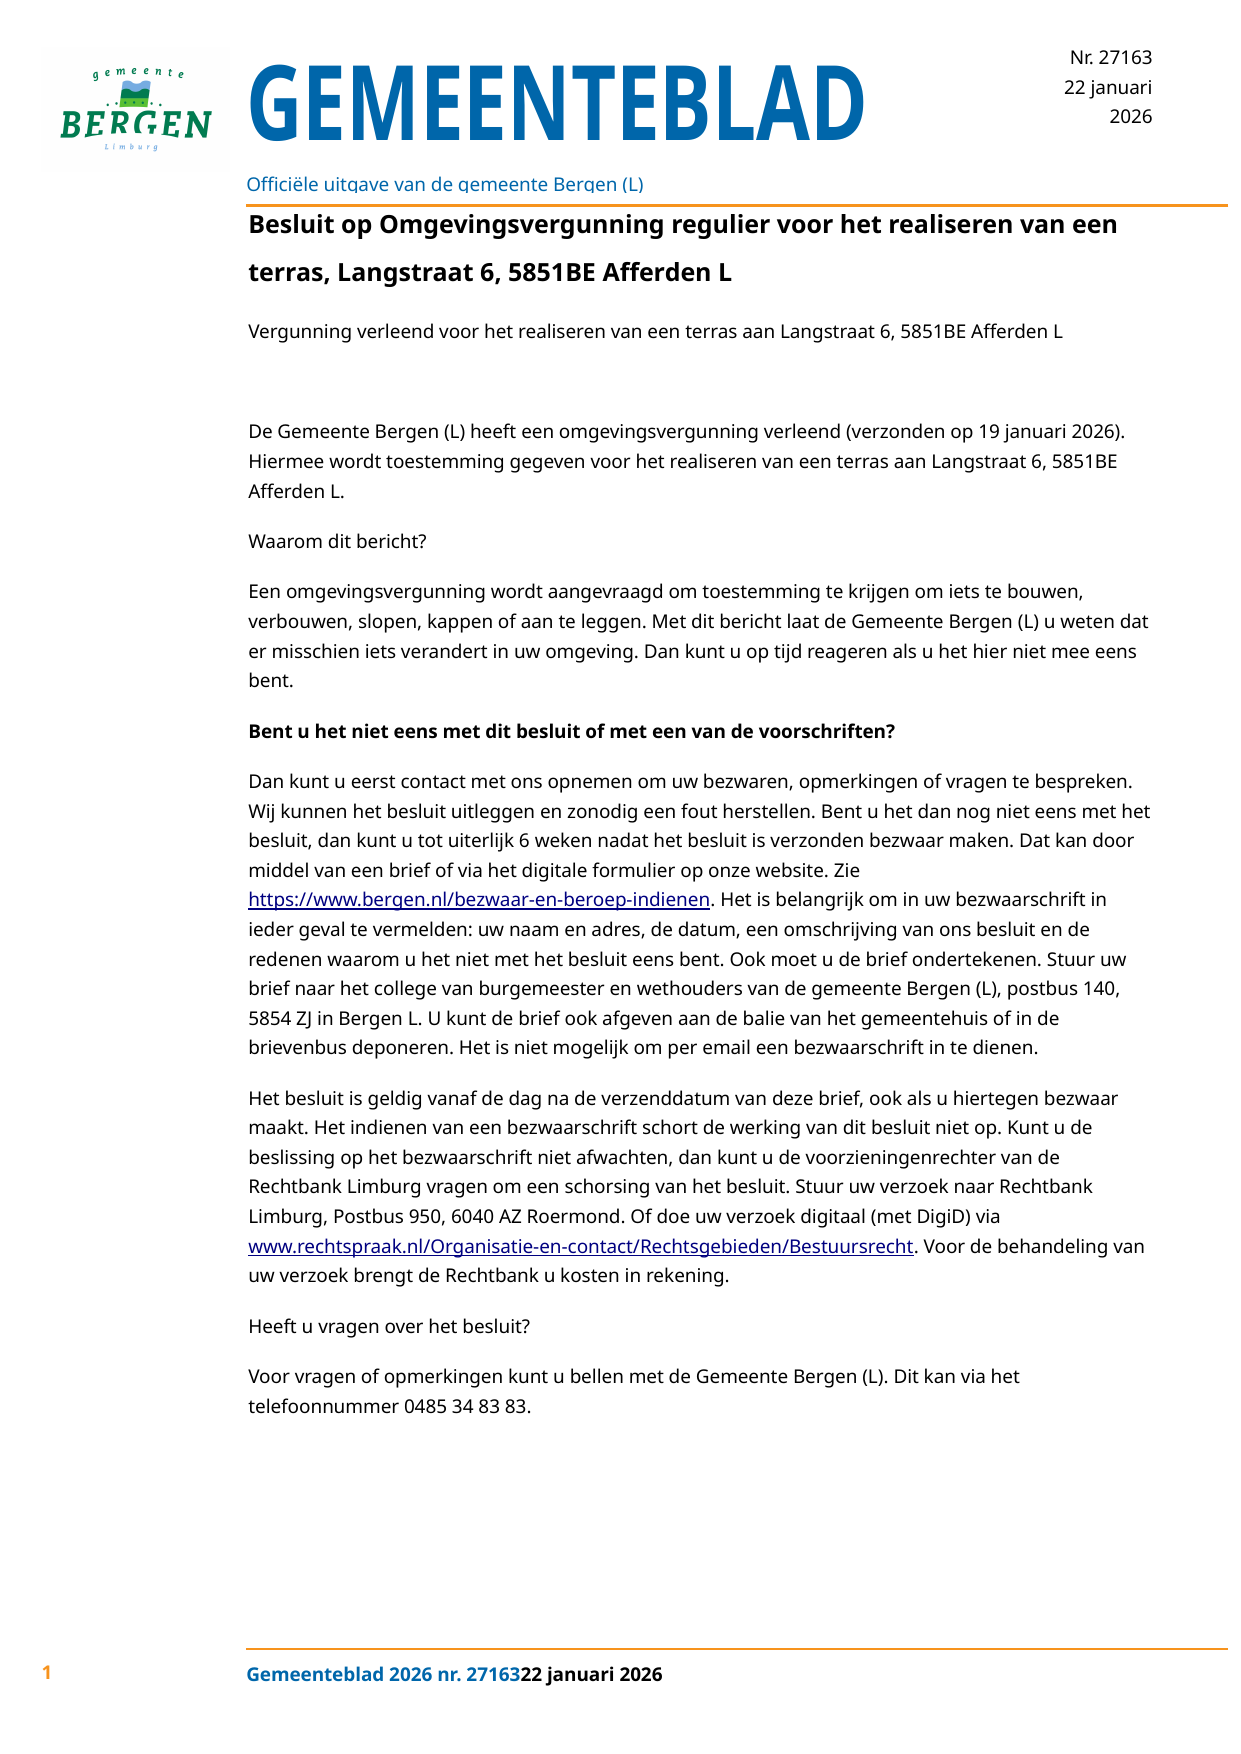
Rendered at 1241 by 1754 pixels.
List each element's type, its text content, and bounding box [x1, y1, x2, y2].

text Dan kunt u eerst contact met ons opnemen om uw bezwaren, opmerkingen of vragen te bespreken. Wij kunnen het besluit uitleggen en zonodig een fout herstellen. Bent u het dan nog niet eens met het besluit, dan kunt u tot uiterlijk 6 weken nadat het besluit is verzonden bezwaar maken. Dat kan door middel van een brief of via het digitale formulier op onze website. Zie https://www.bergen.nl/bezwaar-en-beroep-indienen. Het is belangrijk om in uw bezwaarschrift in ieder geval te vermelden: uw naam en adres, de datum, een omschrijving van ons besluit en de redenen waarom u het niet met het besluit eens bent. Ook moet u de brief ondertekenen. Stuur uw brief naar het college van burgemeester en wethouders van de gemeente Bergen (L), postbus 140, 5854 ZJ in Bergen L. U kunt de brief ook afgeven aan de balie van het gemeentehuis of in de brievenbus deponeren. Het is niet mogelijk om per email een bezwaarschrift in te dienen. [248, 768, 1152, 1060]
text Voor vragen of opmerkingen kunt u bellen met de Gemeente Bergen (L). Dit kan via het telefoonnummer 0485 34 83 83. [248, 1363, 1152, 1419]
text Waarom dit bericht? [248, 528, 1152, 554]
text De Gemeente Bergen (L) heeft een omgevingsvergunning verleend (verzonden op 19 januari 2026). Hiermee wordt toestemming gegeven voor het realiseren van een terras aan Langstraat 6, 5851BE Afferden L. [248, 419, 1152, 504]
picture [41, 47, 231, 172]
text Heeft u vragen over het besluit? [248, 1313, 1152, 1339]
text Het besluit is geldig vanaf de dag na de verzenddatum van deze brief, ook als u hiertegen bezwaar maakt. Het indienen van een bezwaarschrift schort de werking van dit besluit niet op. Kunt u de beslissing op het bezwaarschrift niet afwachten, dan kunt u de voorzieningenrechter van de Rechtbank Limburg vragen om een schorsing van het besluit. Stuur uw verzoek naar Rechtbank Limburg, Postbus 950, 6040 AZ Roermond. Of doe uw verzoek digitaal (met DigiD) via www.rechtspraak.nl/Organisatie-en-contact/Rechtsgebieden/Bestuursrecht. Voor de behandeling van uw verzoek brengt de Rechtbank u kosten in rekening. [248, 1085, 1152, 1288]
text Vergunning verleend voor het realiseren van een terras aan Langstraat 6, 5851BE Afferden L [248, 318, 1152, 344]
text Een omgevingsvergunning wordt aangevraagd om toestemming te krijgen om iets te bouwen, verbouwen, slopen, kappen of aan te leggen. Met dit bericht laat de Gemeente Bergen (L) u weten dat er misschien iets verandert in uw omgeving. Dan kunt u op tijd reageren als u het hier niet mee eens bent. [248, 579, 1152, 693]
text Besluit op Omgevingsvergunning regulier voor het realiseren van een terras, Langstraat 6, 5851BE Afferden L [248, 207, 1152, 288]
text Bent u het niet eens met dit besluit of met een van de voorschriften? [248, 718, 1152, 744]
